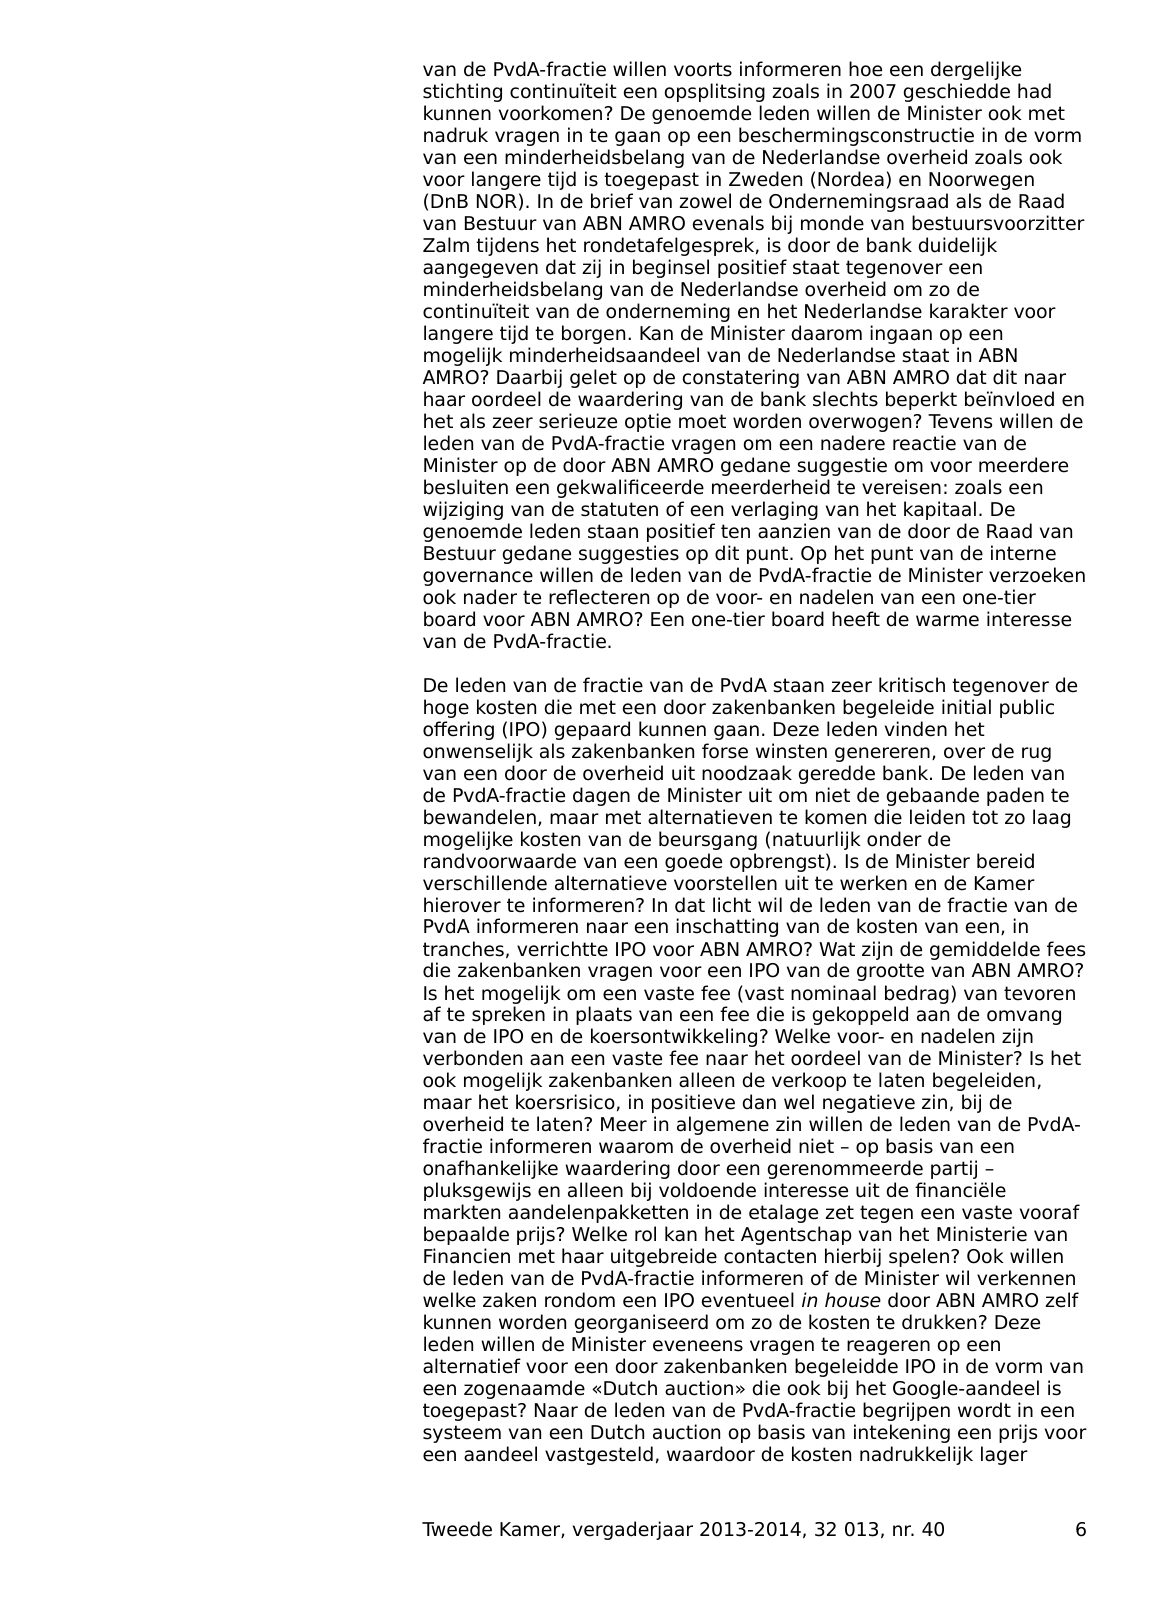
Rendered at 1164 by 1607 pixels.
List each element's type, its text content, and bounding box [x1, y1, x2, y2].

text van de PvdA-fractie willen voorts informeren hoe een dergelijke stichting continuïteit een opsplitsing zoals in 2007 geschiedde had kunnen voorkomen? De genoemde leden willen de Minister ook met nadruk vragen in te gaan op een beschermingsconstructie in de vorm van een minderheidsbelang van de Nederlandse overheid zoals ook voor langere tijd is toegepast in Zweden (Nordea) en Noorwegen (DnB NOR). In de brief van zowel de Ondernemingsraad als de Raad van Bestuur van ABN AMRO evenals bij monde van bestuursvoorzitter Zalm tijdens het rondetafelgesprek, is door de bank duidelijk aangegeven dat zij in beginsel positief staat tegenover een minderheidsbelang van de Nederlandse overheid om zo de continuïteit van de onderneming en het Nederlandse karakter voor langere tijd te borgen. Kan de Minister daarom ingaan op een mogelijk minderheidsaandeel van de Nederlandse staat in ABN AMRO? Daarbij gelet op de constatering van ABN AMRO dat dit naar haar oordeel de waardering van de bank slechts beperkt beïnvloed en het als zeer serieuze optie moet worden overwogen? Tevens willen de leden van de PvdA-fractie vragen om een nadere reactie van de Minister op de door ABN AMRO gedane suggestie om voor meerdere besluiten een gekwalificeerde meerderheid te vereisen: zoals een wijziging van de statuten of een verlaging van het kapitaal. De genoemde leden staan positief ten aanzien van de door de Raad van Bestuur gedane suggesties op dit punt. Op het punt van de interne governance willen de leden van de PvdA-fractie de Minister verzoeken ook nader te reflecteren op de voor- en nadelen van een one-tier board voor ABN AMRO? Een one-tier board heeft de warme interesse van de PvdA-fractie. [422, 59, 1087, 652]
text De leden van de fractie van de PvdA staan zeer kritisch tegenover de hoge kosten die met een door zakenbanken begeleide initial public offering (IPO) gepaard kunnen gaan. Deze leden vinden het onwenselijk als zakenbanken forse winsten genereren, over de rug van een door de overheid uit noodzaak geredde bank. De leden van de PvdA-fractie dagen de Minister uit om niet de gebaande paden te bewandelen, maar met alternatieven te komen die leiden tot zo laag mogelijke kosten van de beursgang (natuurlijk onder de randvoorwaarde van een goede opbrengst). Is de Minister bereid verschillende alternatieve voorstellen uit te werken en de Kamer hierover te informeren? In dat licht wil de leden van de fractie van de PvdA informeren naar een inschatting van de kosten van een, in tranches, verrichtte IPO voor ABN AMRO? Wat zijn de gemiddelde fees die zakenbanken vragen voor een IPO van de grootte van ABN AMRO? Is het mogelijk om een vaste fee (vast nominaal bedrag) van tevoren af te spreken in plaats van een fee die is gekoppeld aan de omvang van de IPO en de koersontwikkeling? Welke voor- en nadelen zijn verbonden aan een vaste fee naar het oordeel van de Minister? Is het ook mogelijk zakenbanken alleen de verkoop te laten begeleiden, maar het koersrisico, in positieve dan wel negatieve zin, bij de overheid te laten? Meer in algemene zin willen de leden van de PvdA-fractie informeren waarom de overheid niet – op basis van een onafhankelijke waardering door een gerenommeerde partij – pluksgewijs en alleen bij voldoende interesse uit de financiële markten aandelenpakketten in de etalage zet tegen een vaste vooraf bepaalde prijs? Welke rol kan het Agentschap van het Ministerie van Financien met haar uitgebreide contacten hierbij spelen? Ook willen de leden van de PvdA-fractie informeren of de Minister wil verkennen welke zaken rondom een IPO eventueel in house door ABN AMRO zelf kunnen worden georganiseerd om zo de kosten te drukken? Deze leden willen de Minister eveneens vragen te reageren op een alternatief voor een door zakenbanken begeleidde IPO in de vorm van een zogenaamde «Dutch auction» die ook bij het Google-aandeel is toegepast? Naar de leden van de PvdA-fractie begrijpen wordt in een systeem van een Dutch auction op basis van intekening een prijs voor een aandeel vastgesteld, waardoor de kosten nadrukkelijk lager [422, 675, 1087, 1466]
